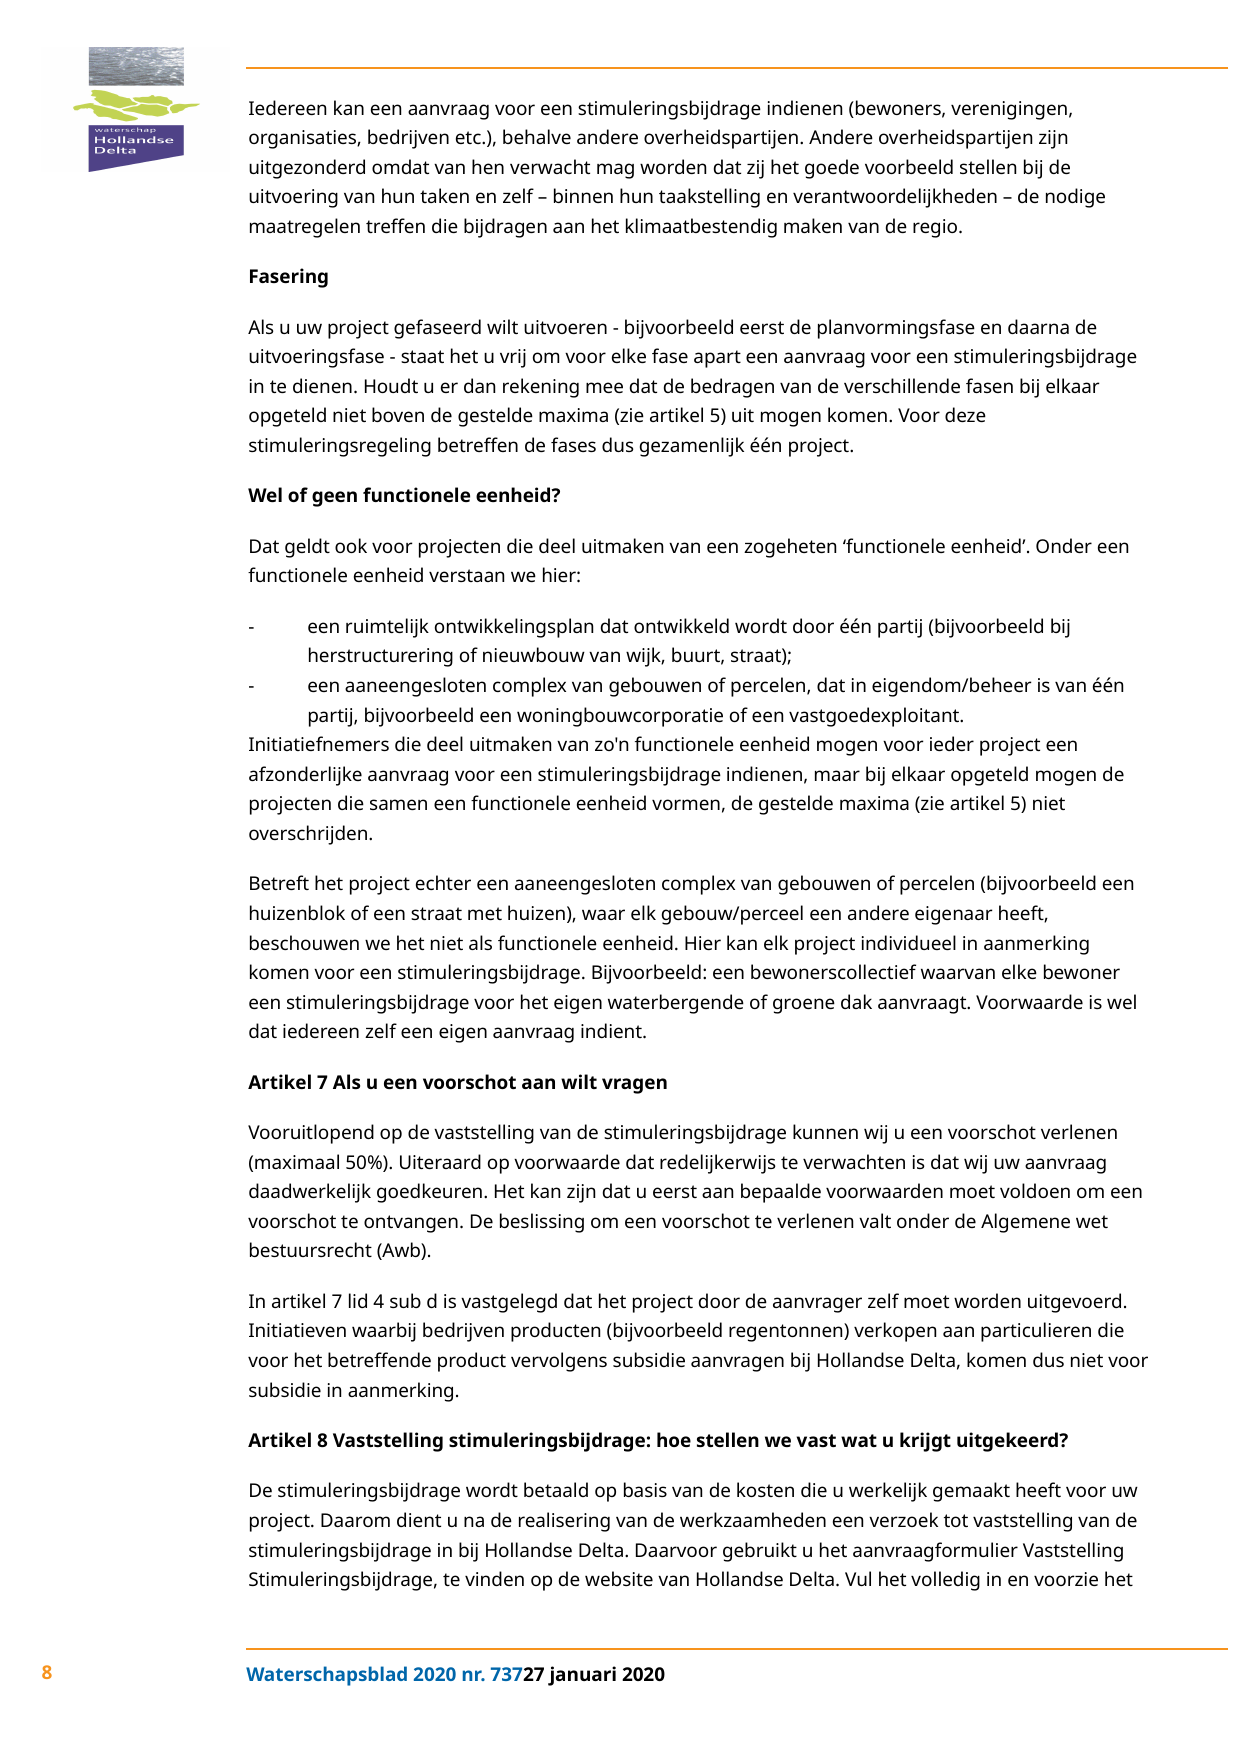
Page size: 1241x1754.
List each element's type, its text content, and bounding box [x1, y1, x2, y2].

picture [41, 47, 231, 172]
text Fasering [248, 263, 1152, 289]
text Vooruitlopend op de vaststelling van de stimuleringsbijdrage kunnen wij u een voorschot verlenen (maximaal 50%). Uiteraard op voorwaarde dat redelijkerwijs te verwachten is dat wij uw aanvraag daadwerkelijk goedkeuren. Het kan zijn dat u eerst aan bepaalde voorwaarden moet voldoen om een voorschot te ontvangen. De beslissing om een voorschot te verlenen valt onder de Algemene wet bestuursrecht (Awb). [248, 1119, 1152, 1263]
text Initiatiefnemers die deel uitmaken van zo'n functionele eenheid mogen voor ieder project een afzonderlijke aanvraag voor een stimuleringsbijdrage indienen, maar bij elkaar opgeteld mogen de projecten die samen een functionele eenheid vormen, de gestelde maxima (zie artikel 5) niet overschrijden. [248, 731, 1152, 846]
text De stimuleringsbijdrage wordt betaald op basis van de kosten die u werkelijk gemaakt heeft voor uw project. Daarom dient u na de realisering van de werkzaamheden een verzoek tot vaststelling van de stimuleringsbijdrage in bij Hollandse Delta. Daarvoor gebruikt u het aanvraagformulier Vaststelling Stimuleringsbijdrage, te vinden op de website van Hollandse Delta. Vul het volledig in en voorzie het [248, 1478, 1152, 1592]
list een aaneengesloten complex van gebouwen of percelen, dat in eigendom/beheer is van één partij, bijvoorbeeld een woningbouwcorporatie of een vastgoedexploitant. [248, 672, 1152, 728]
text Betreft het project echter een aaneengesloten complex van gebouwen of percelen (bijvoorbeeld een huizenblok of een straat met huizen), waar elk gebouw/perceel een andere eigenaar heeft, beschouwen we het niet als functionele eenheid. Hier kan elk project individueel in aanmerking komen voor een stimuleringsbijdrage. Bijvoorbeeld: een bewonerscollectief waarvan elke bewoner een stimuleringsbijdrage voor het eigen waterbergende of groene dak aanvraagt. Voorwaarde is wel dat iedereen zelf een eigen aanvraag indient. [248, 871, 1152, 1044]
list een ruimtelijk ontwikkelingsplan dat ontwikkeld wordt door één partij (bijvoorbeeld bij herstructurering of nieuwbouw van wijk, buurt, straat); [248, 613, 1152, 668]
text Wel of geen functionele eenheid? [248, 483, 1152, 508]
text Als u uw project gefaseerd wilt uitvoeren - bijvoorbeeld eerst de planvormingsfase en daarna de uitvoeringsfase - staat het u vrij om voor elke fase apart een aanvraag voor een stimuleringsbijdrage in te dienen. Houdt u er dan rekening mee dat de bedragen van de verschillende fasen bij elkaar opgeteld niet boven de gestelde maxima (zie artikel 5) uit mogen komen. Voor deze stimuleringsregeling betreffen de fases dus gezamenlijk één project. [248, 314, 1152, 458]
text Artikel 7 Als u een voorschot aan wilt vragen [248, 1069, 1152, 1095]
text Dat geldt ook voor projecten die deel uitmaken van een zogeheten ‘functionele eenheid’. Onder een functionele eenheid verstaan we hier: [248, 533, 1152, 588]
text Iedereen kan een aanvraag voor een stimuleringsbijdrage indienen (bewoners, verenigingen, organisaties, bedrijven etc.), behalve andere overheidspartijen. Andere overheidspartijen zijn uitgezonderd omdat van hen verwacht mag worden dat zij het goede voorbeeld stellen bij de uitvoering van hun taken en zelf – binnen hun taakstelling en verantwoordelijkheden – de nodige maatregelen treffen die bijdragen aan het klimaatbestendig maken van de regio. [248, 95, 1152, 239]
text In artikel 7 lid 4 sub d is vastgelegd dat het project door de aanvrager zelf moet worden uitgevoerd. Initiatieven waarbij bedrijven producten (bijvoorbeeld regentonnen) verkopen aan particulieren die voor het betreffende product vervolgens subsidie aanvragen bij Hollandse Delta, komen dus niet voor subsidie in aanmerking. [248, 1288, 1152, 1403]
text Artikel 8 Vaststelling stimuleringsbijdrage: hoe stellen we vast wat u krijgt uitgekeerd? [248, 1427, 1152, 1453]
